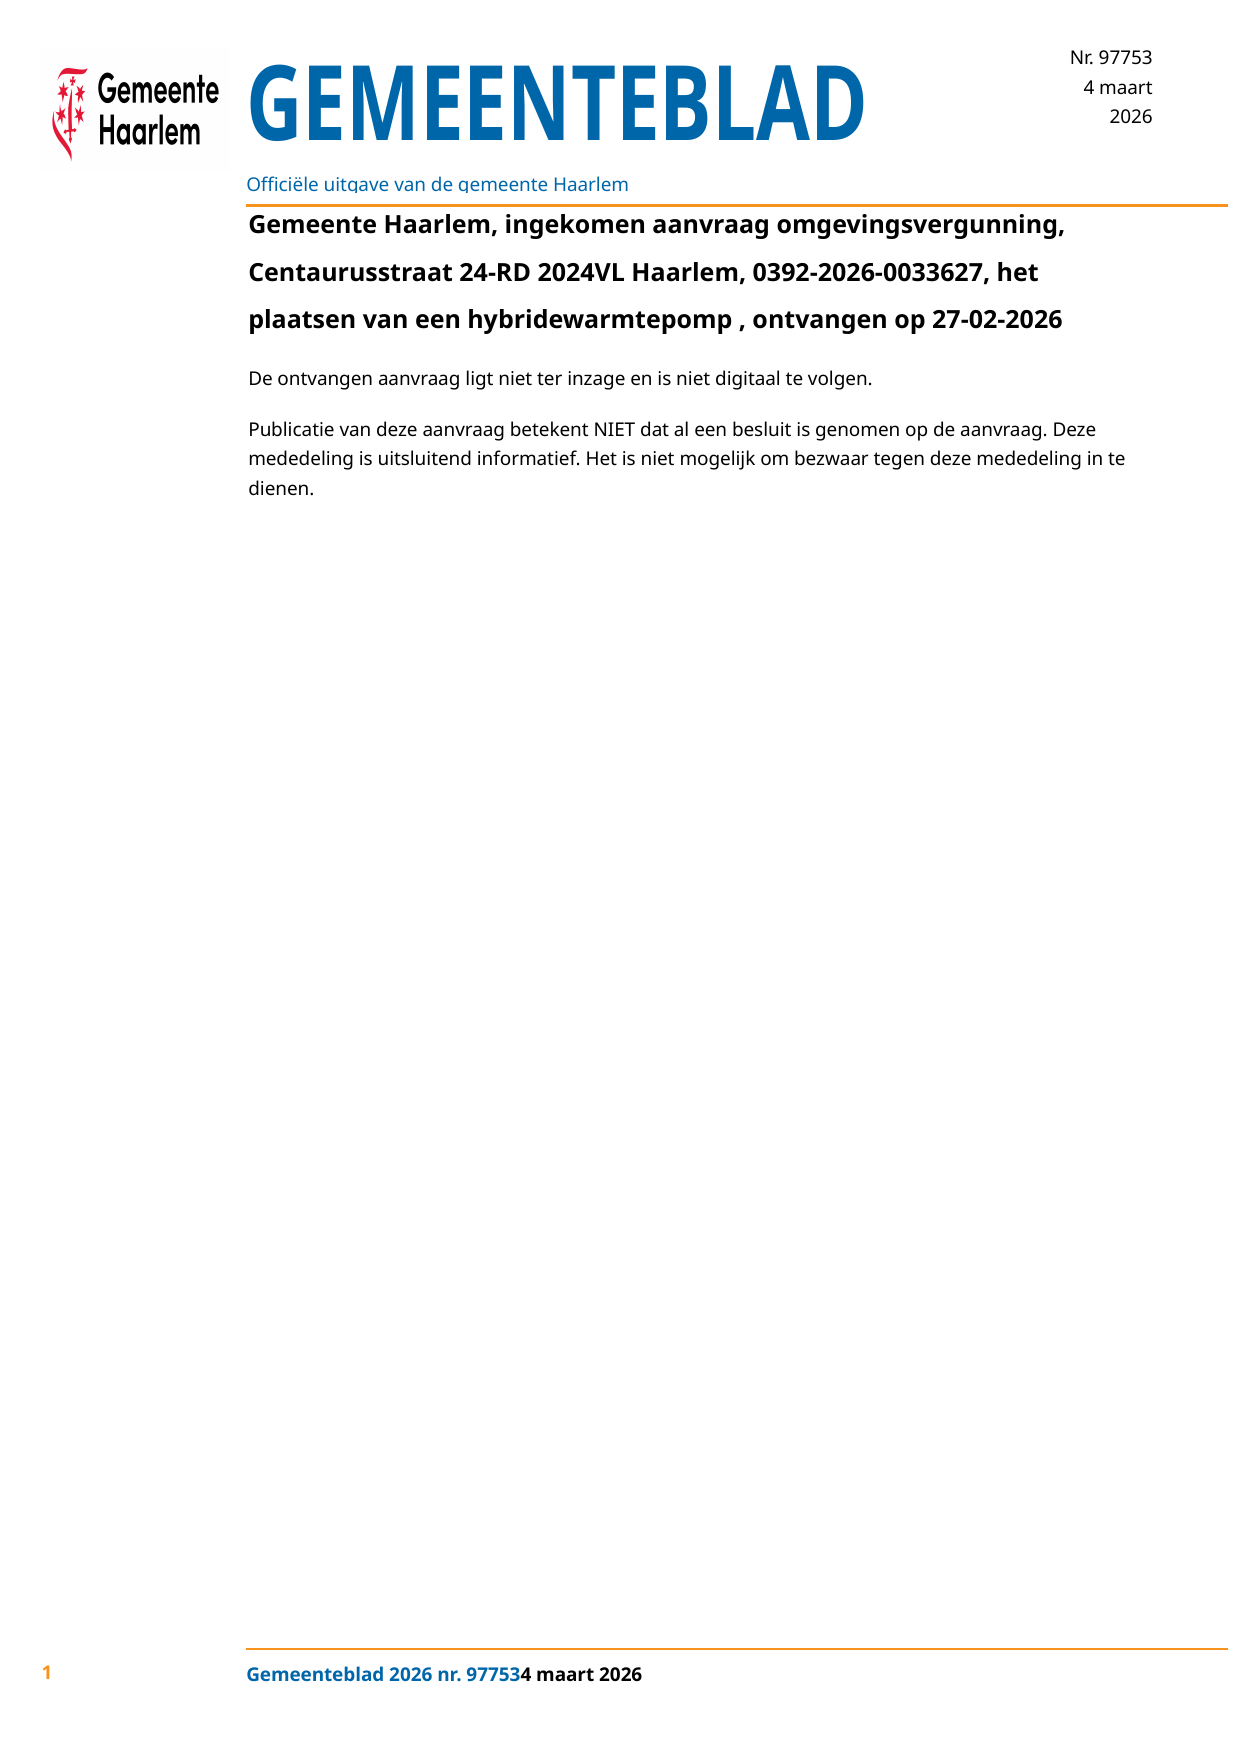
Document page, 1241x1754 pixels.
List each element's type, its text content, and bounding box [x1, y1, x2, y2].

text Gemeente Haarlem, ingekomen aanvraag omgevingsvergunning, Centaurusstraat 24-RD 2024VL Haarlem, 0392-2026-0033627, het plaatsen van een hybridewarmtepomp , ontvangen op 27-02-2026 [248, 207, 1152, 336]
text Publicatie van deze aanvraag betekent NIET dat al een besluit is genomen op de aanvraag. Deze mededeling is uitsluitend informatief. Het is niet mogelijk om bezwaar tegen deze mededeling in te dienen. [248, 416, 1152, 501]
text De ontvangen aanvraag ligt niet ter inzage en is niet digitaal te volgen. [248, 366, 1152, 391]
picture [41, 47, 231, 172]
